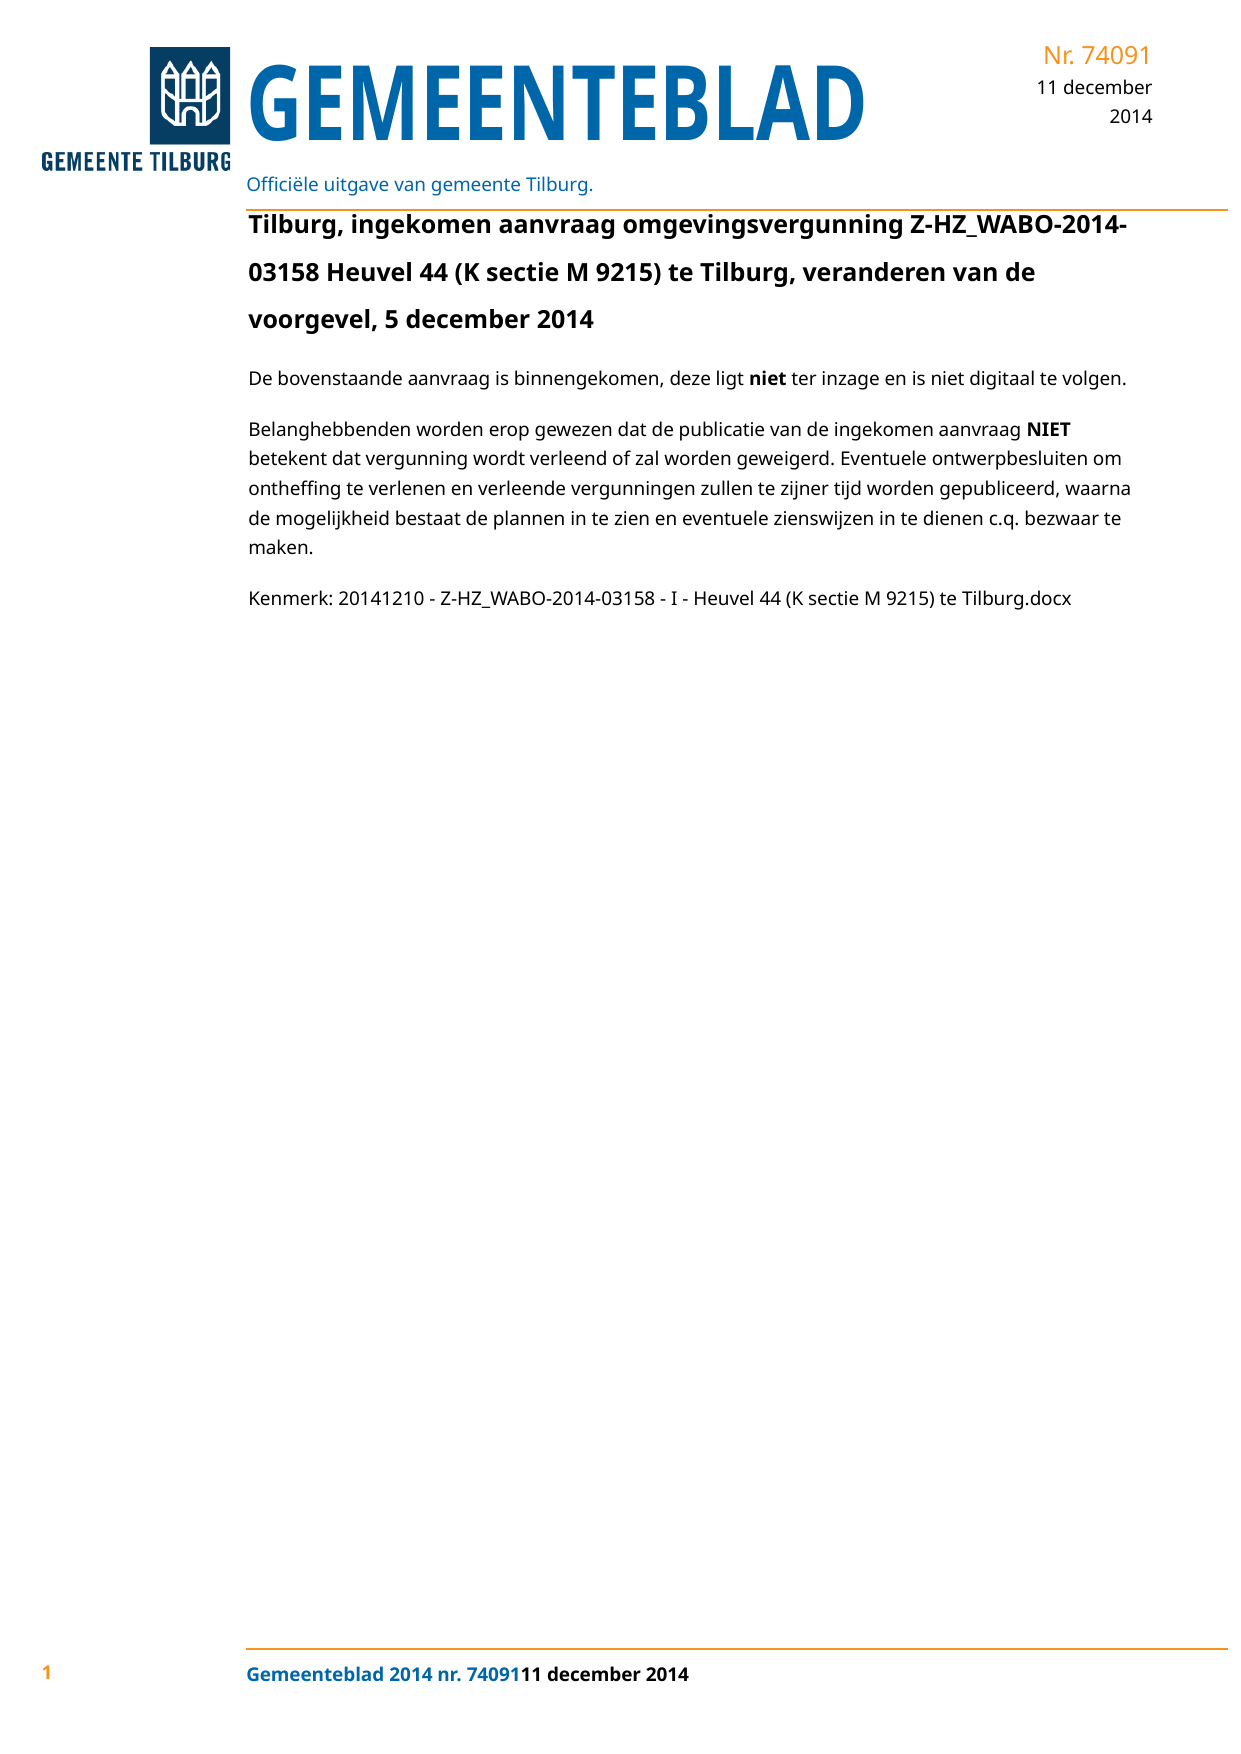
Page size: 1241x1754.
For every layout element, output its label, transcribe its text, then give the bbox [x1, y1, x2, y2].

text Tilburg, ingekomen aanvraag omgevingsvergunning Z-HZ_WABO-2014-03158 Heuvel 44 (K sectie M 9215) te Tilburg, veranderen van de voorgevel, 5 december 2014 [248, 211, 1152, 336]
text Kenmerk: 20141210 - Z-HZ_WABO-2014-03158 - I - Heuvel 44 (K sectie M 9215) te Tilburg.docx [248, 585, 1152, 610]
text Belanghebbenden worden erop gewezen dat de publicatie van de ingekomen aanvraag NIET betekent dat vergunning wordt verleend of zal worden geweigerd. Eventuele ontwerpbesluiten om ontheffing te verlenen en verleende vergunningen zullen te zijner tijd worden gepubliceerd, waarna de mogelijkheid bestaat de plannen in te zien en eventuele zienswijzen in te dienen c.q. bezwaar te maken. [248, 416, 1152, 560]
text De bovenstaande aanvraag is binnengekomen, deze ligt niet ter inzage en is niet digitaal te volgen. [248, 366, 1152, 391]
picture [41, 47, 231, 172]
